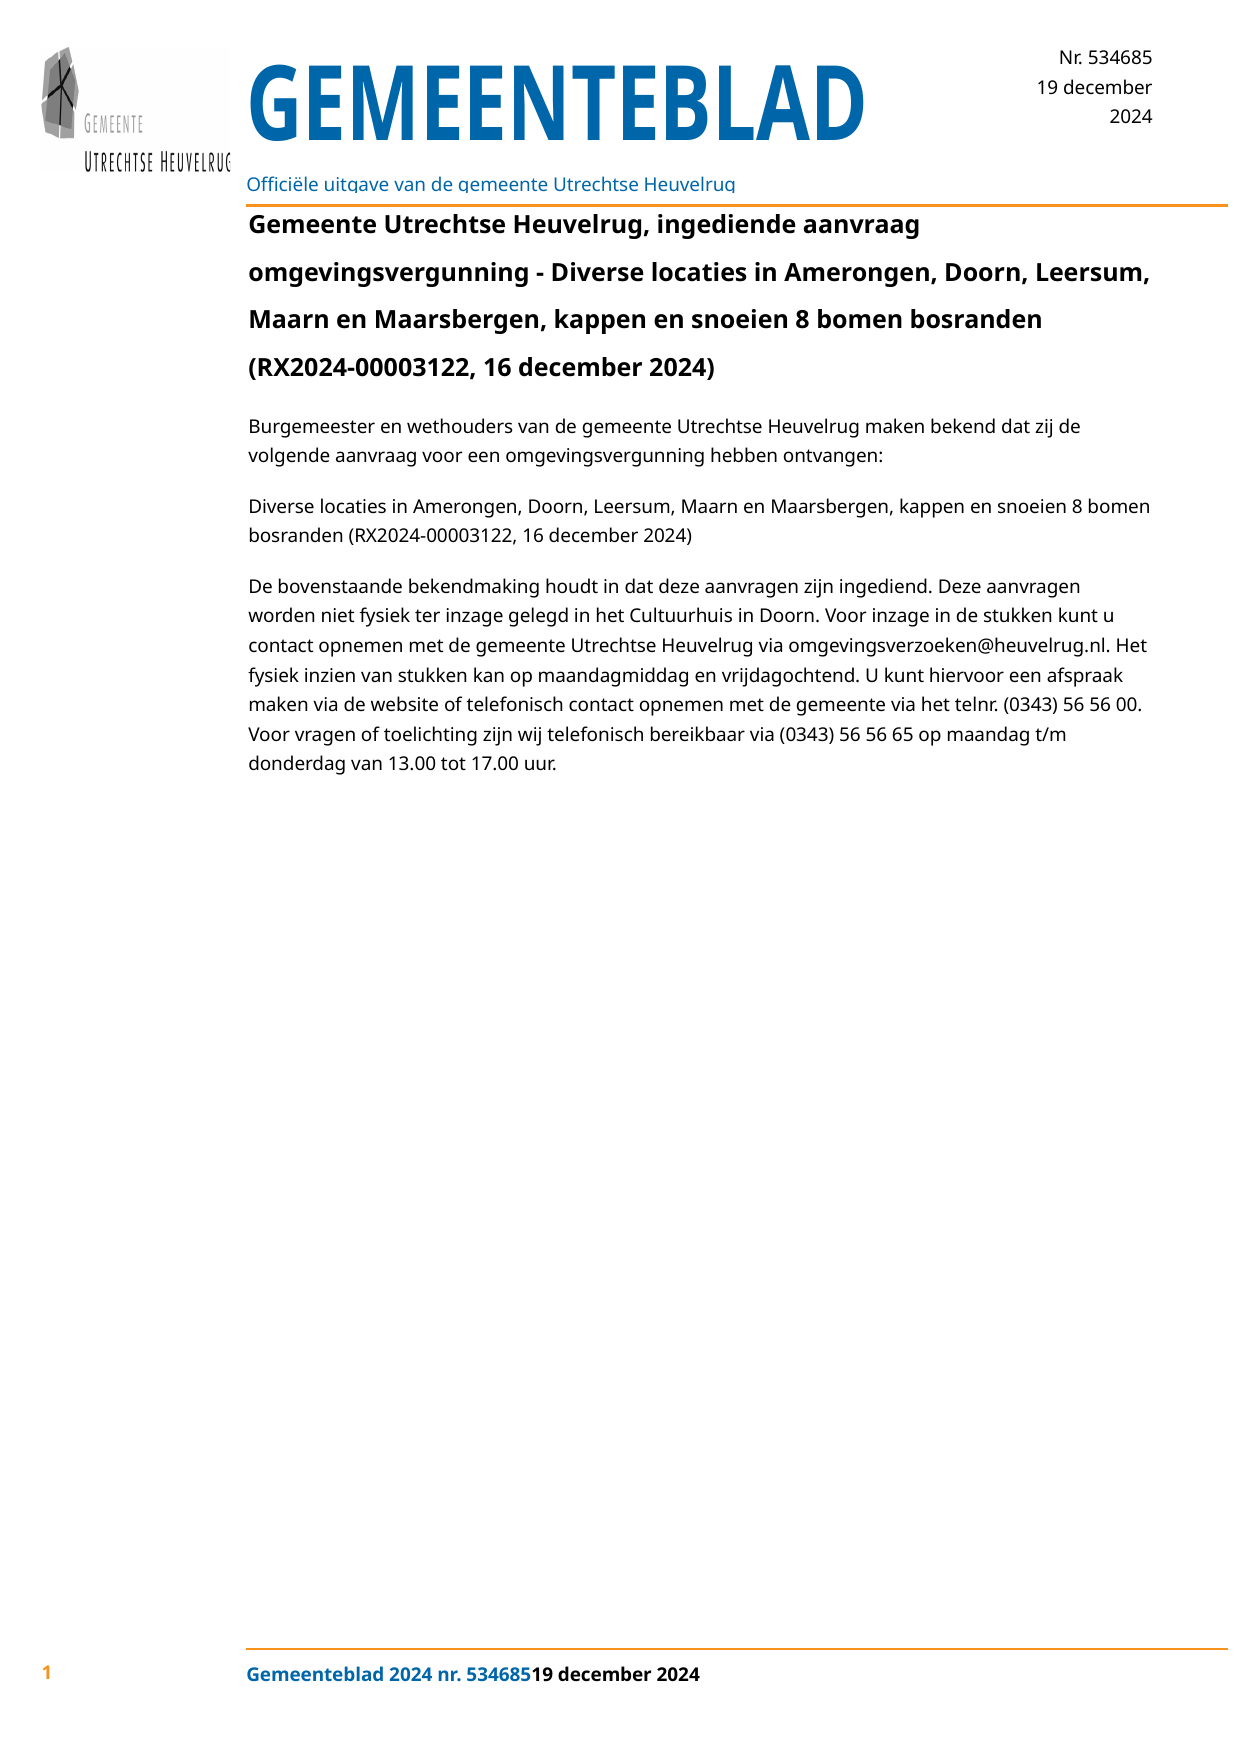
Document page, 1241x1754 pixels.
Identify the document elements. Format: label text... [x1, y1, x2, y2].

text Gemeente Utrechtse Heuvelrug, ingediende aanvraag omgevingsvergunning - Diverse locaties in Amerongen, Doorn, Leersum, Maarn en Maarsbergen, kappen en snoeien 8 bomen bosranden (RX2024-00003122, 16 december 2024) [248, 207, 1152, 384]
text Diverse locaties in Amerongen, Doorn, Leersum, Maarn en Maarsbergen, kappen en snoeien 8 bomen bosranden (RX2024-00003122, 16 december 2024) [248, 493, 1152, 548]
text De bovenstaande bekendmaking houdt in dat deze aanvragen zijn ingediend. Deze aanvragen worden niet fysiek ter inzage gelegd in het Cultuurhuis in Doorn. Voor inzage in de stukken kunt u contact opnemen met de gemeente Utrechtse Heuvelrug via omgevingsverzoeken@heuvelrug.nl. Het fysiek inzien van stukken kan op maandagmiddag en vrijdagochtend. U kunt hiervoor een afspraak maken via de website of telefonisch contact opnemen met de gemeente via het telnr. (0343) 56 56 00. Voor vragen of toelichting zijn wij telefonisch bereikbaar via (0343) 56 56 65 op maandag t/m donderdag van 13.00 tot 17.00 uur. [248, 573, 1152, 776]
text Burgemeester en wethouders van de gemeente Utrechtse Heuvelrug maken bekend dat zij de volgende aanvraag voor een omgevingsvergunning hebben ontvangen: [248, 413, 1152, 468]
picture [41, 47, 231, 172]
